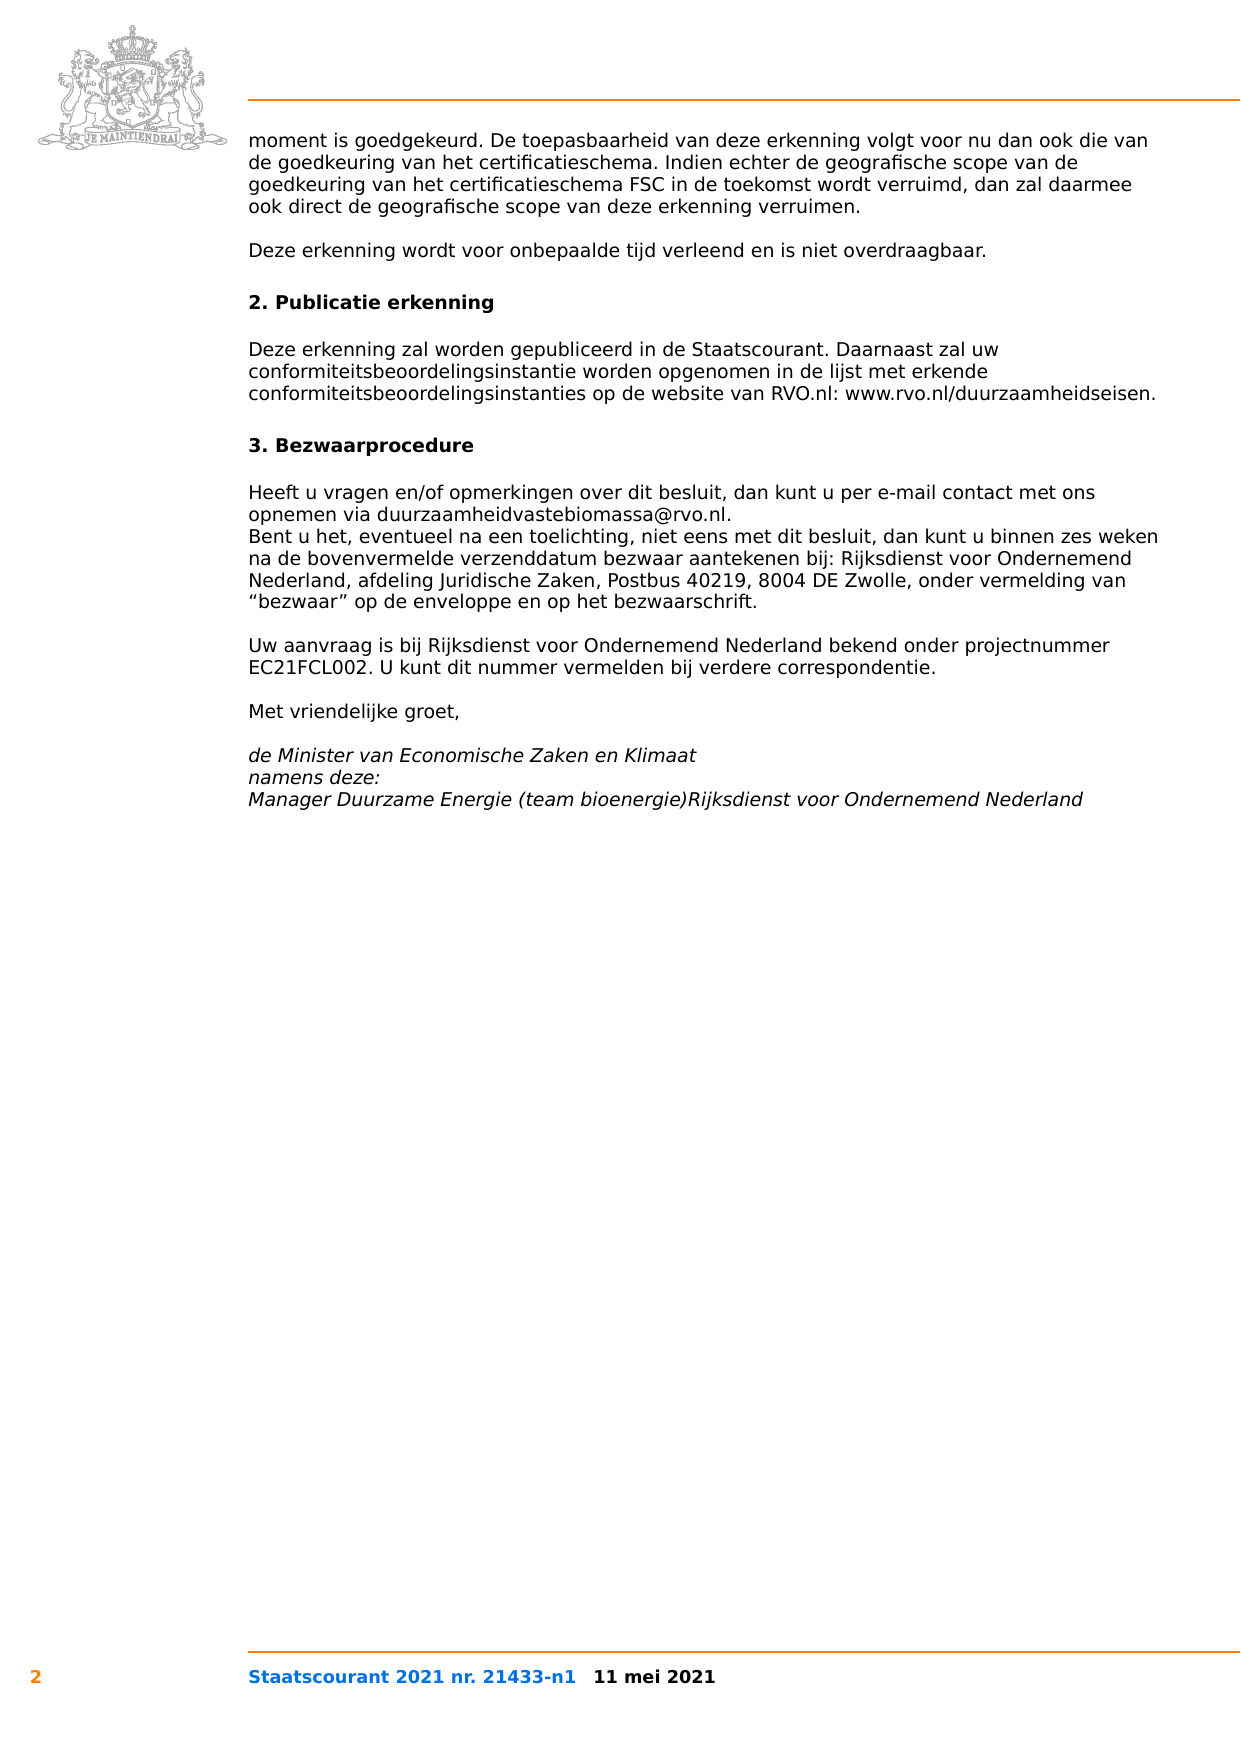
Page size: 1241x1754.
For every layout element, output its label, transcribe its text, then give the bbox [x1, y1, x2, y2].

text Heeft u vragen en/of opmerkingen over dit besluit, dan kunt u per e-mail contact met ons opnemen via duurzaamheidvastebiomassa@rvo.nl. [248, 482, 1163, 526]
subtitle 3. Bezwaarprocedure [248, 434, 1163, 457]
text de Minister van Economische Zaken en Klimaat namens deze: Manager Duurzame Energie (team bioenergie)Rijksdienst voor Ondernemend Nederland [248, 745, 1163, 811]
text Deze erkenning wordt voor onbepaalde tijd verleend en is niet overdraagbaar. [248, 240, 1163, 262]
text Deze erkenning zal worden gepubliceerd in de Staatscourant. Daarnaast zal uw conformiteitsbeoordelingsinstantie worden opgenomen in de lijst met erkende conformiteitsbeoordelingsinstanties op de website van RVO.nl: www.rvo.nl/duurzaamheidseisen. [248, 339, 1163, 404]
text Met vriendelijke groet, [248, 701, 1163, 723]
subtitle 2. Publicatie erkenning [248, 292, 1163, 314]
text moment is goedgekeurd. De toepasbaarheid van deze erkenning volgt voor nu dan ook die van de goedkeuring van het certificatieschema. Indien echter de geografische scope van de goedkeuring van het certificatieschema FSC in de toekomst wordt verruimd, dan zal daarmee ook direct de geografische scope van deze erkenning verruimen. [248, 130, 1163, 218]
text Uw aanvraag is bij Rijksdienst voor Ondernemend Nederland bekend onder projectnummer EC21FCL002. U kunt dit nummer vermelden bij verdere correspondentie. [248, 635, 1163, 679]
text Bent u het, eventueel na een toelichting, niet eens met dit besluit, dan kunt u binnen zes weken na de bovenvermelde verzenddatum bezwaar aantekenen bij: Rijksdienst voor Ondernemend Nederland, afdeling Juridische Zaken, Postbus 40219, 8004 DE Zwolle, onder vermelding van “bezwaar” op de enveloppe en op het bezwaarschrift. [248, 526, 1163, 613]
picture [38, 25, 227, 150]
